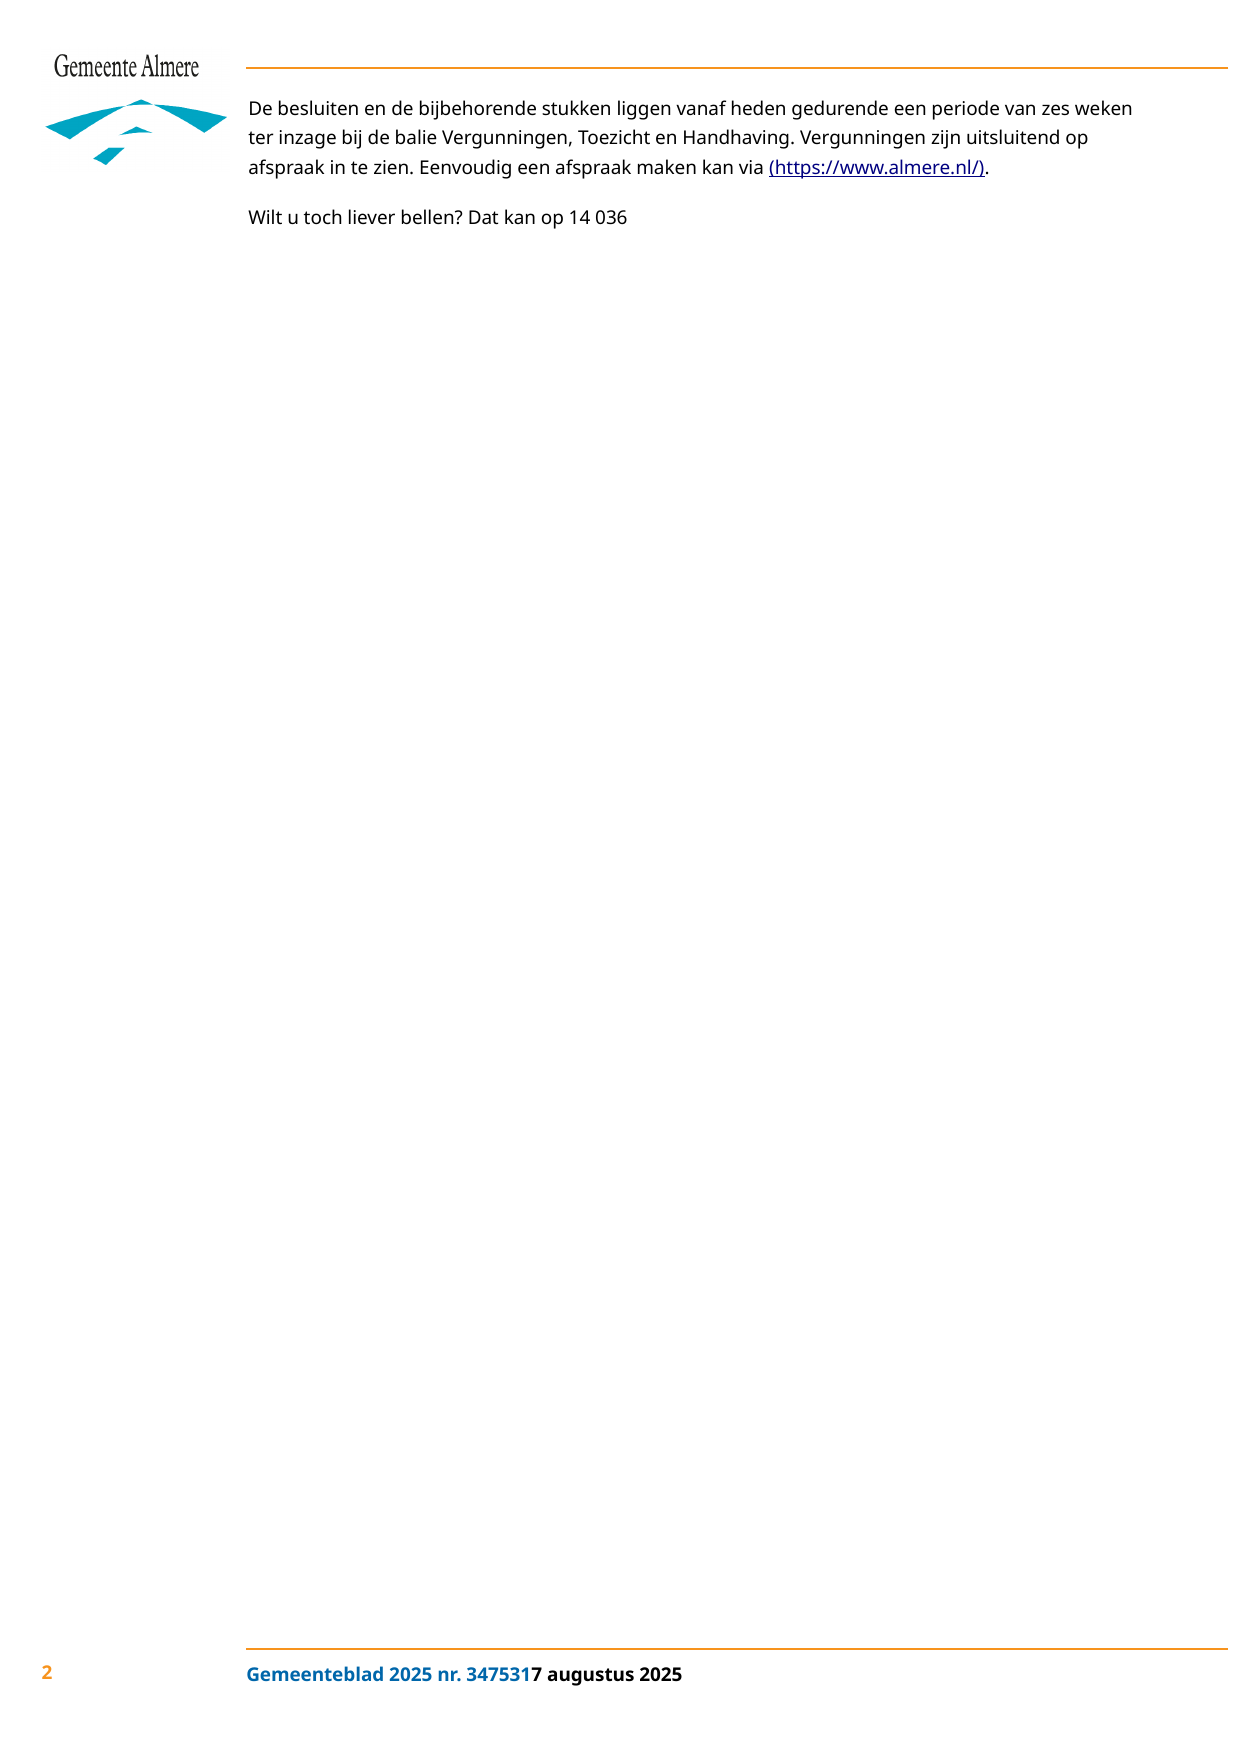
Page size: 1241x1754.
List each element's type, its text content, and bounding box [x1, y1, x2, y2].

text Wilt u toch liever bellen? Dat kan op 14 036 [248, 204, 1152, 230]
text De besluiten en de bijbehorende stukken liggen vanaf heden gedurende een periode van zes weken ter inzage bij de balie Vergunningen, Toezicht en Handhaving. Vergunningen zijn uitsluitend op afspraak in te zien. Eenvoudig een afspraak maken kan via (https://www.almere.nl/). [248, 95, 1152, 180]
picture [41, 47, 231, 172]
